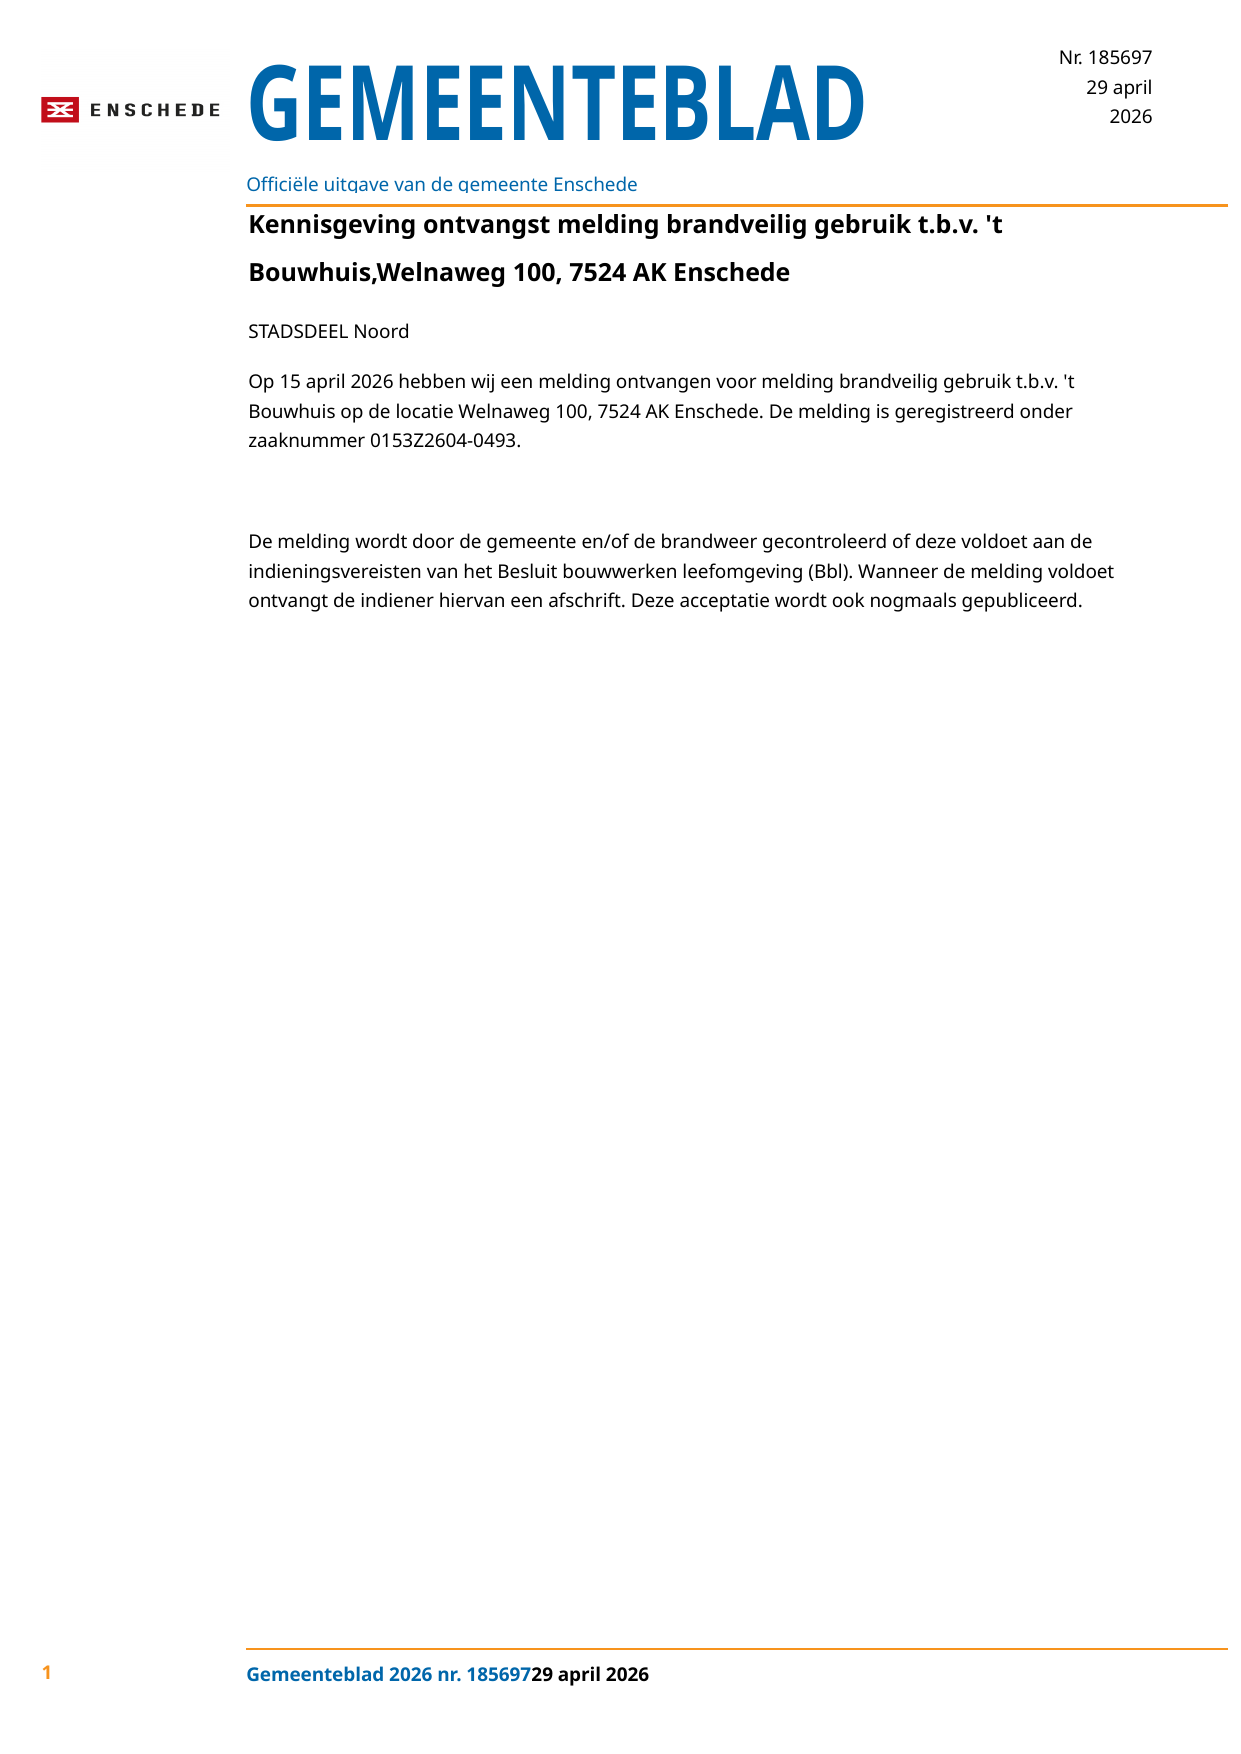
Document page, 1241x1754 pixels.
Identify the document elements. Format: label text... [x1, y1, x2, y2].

text Kennisgeving ontvangst melding brandveilig gebruik t.b.v. 't Bouwhuis,Welnaweg 100, 7524 AK Enschede [248, 207, 1152, 288]
text Op 15 april 2026 hebben wij een melding ontvangen voor melding brandveilig gebruik t.b.v. 't Bouwhuis op de locatie Welnaweg 100, 7524 AK Enschede. De melding is geregistreerd onder zaaknummer 0153Z2604-0493. [248, 368, 1152, 453]
picture [41, 47, 231, 172]
text STADSDEEL Noord [248, 318, 1152, 344]
text De melding wordt door de gemeente en/of de brandweer gecontroleerd of deze voldoet aan de indieningsvereisten van het Besluit bouwwerken leefomgeving (Bbl). Wanneer de melding voldoet ontvangt de indiener hiervan een afschrift. Deze acceptatie wordt ook nogmaals gepubliceerd. [248, 528, 1152, 613]
